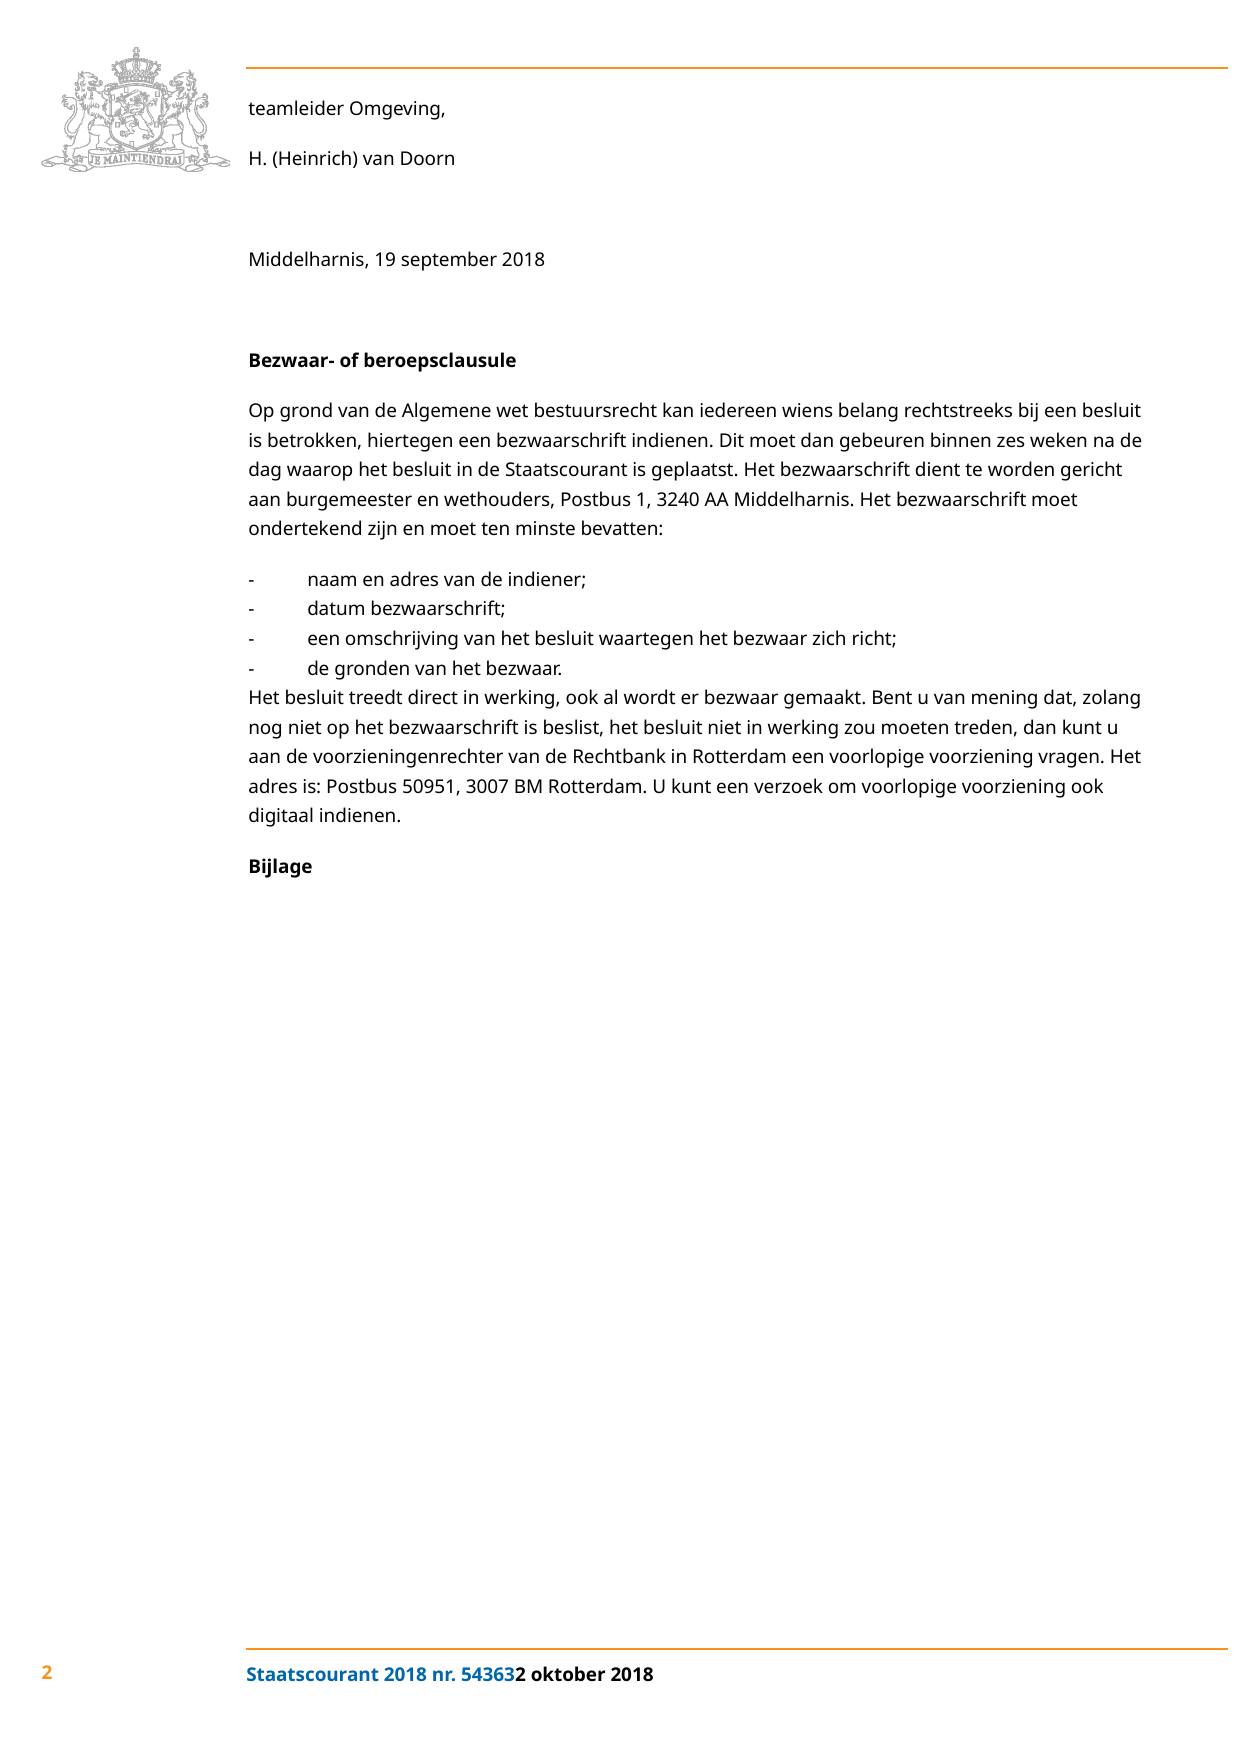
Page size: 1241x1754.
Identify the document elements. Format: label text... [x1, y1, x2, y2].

text Op grond van de Algemene wet bestuursrecht kan iedereen wiens belang rechtstreeks bij een besluit is betrokken, hiertegen een bezwaarschrift indienen. Dit moet dan gebeuren binnen zes weken na de dag waarop het besluit in de Staatscourant is geplaatst. Het bezwaarschrift dient te worden gericht aan burgemeester en wethouders, Postbus 1, 3240 AA Middelharnis. Het bezwaarschrift moet ondertekend zijn en moet ten minste bevatten: [248, 397, 1152, 541]
text Bezwaar- of beroepsclausule [248, 347, 1152, 373]
text Middelharnis, 19 september 2018 [248, 246, 1152, 272]
list datum bezwaarschrift; [248, 596, 1152, 621]
list de gronden van het bezwaar. [248, 655, 1152, 681]
text Bijlage [248, 853, 1152, 879]
list een omschrijving van het besluit waartegen het bezwaar zich richt; [248, 625, 1152, 651]
picture [41, 47, 231, 172]
text H. (Heinrich) van Doorn [248, 145, 1152, 171]
list naam en adres van de indiener; [248, 566, 1152, 592]
text Het besluit treedt direct in werking, ook al wordt er bezwaar gemaakt. Bent u van mening dat, zolang nog niet op het bezwaarschrift is beslist, het besluit niet in werking zou moeten treden, dan kunt u aan de voorzieningenrechter van de Rechtbank in Rotterdam een voorlopige voorziening vragen. Het adres is: Postbus 50951, 3007 BM Rotterdam. U kunt een verzoek om voorlopige voorziening ook digitaal indienen. [248, 684, 1152, 828]
text teamleider Omgeving, [248, 95, 1152, 121]
